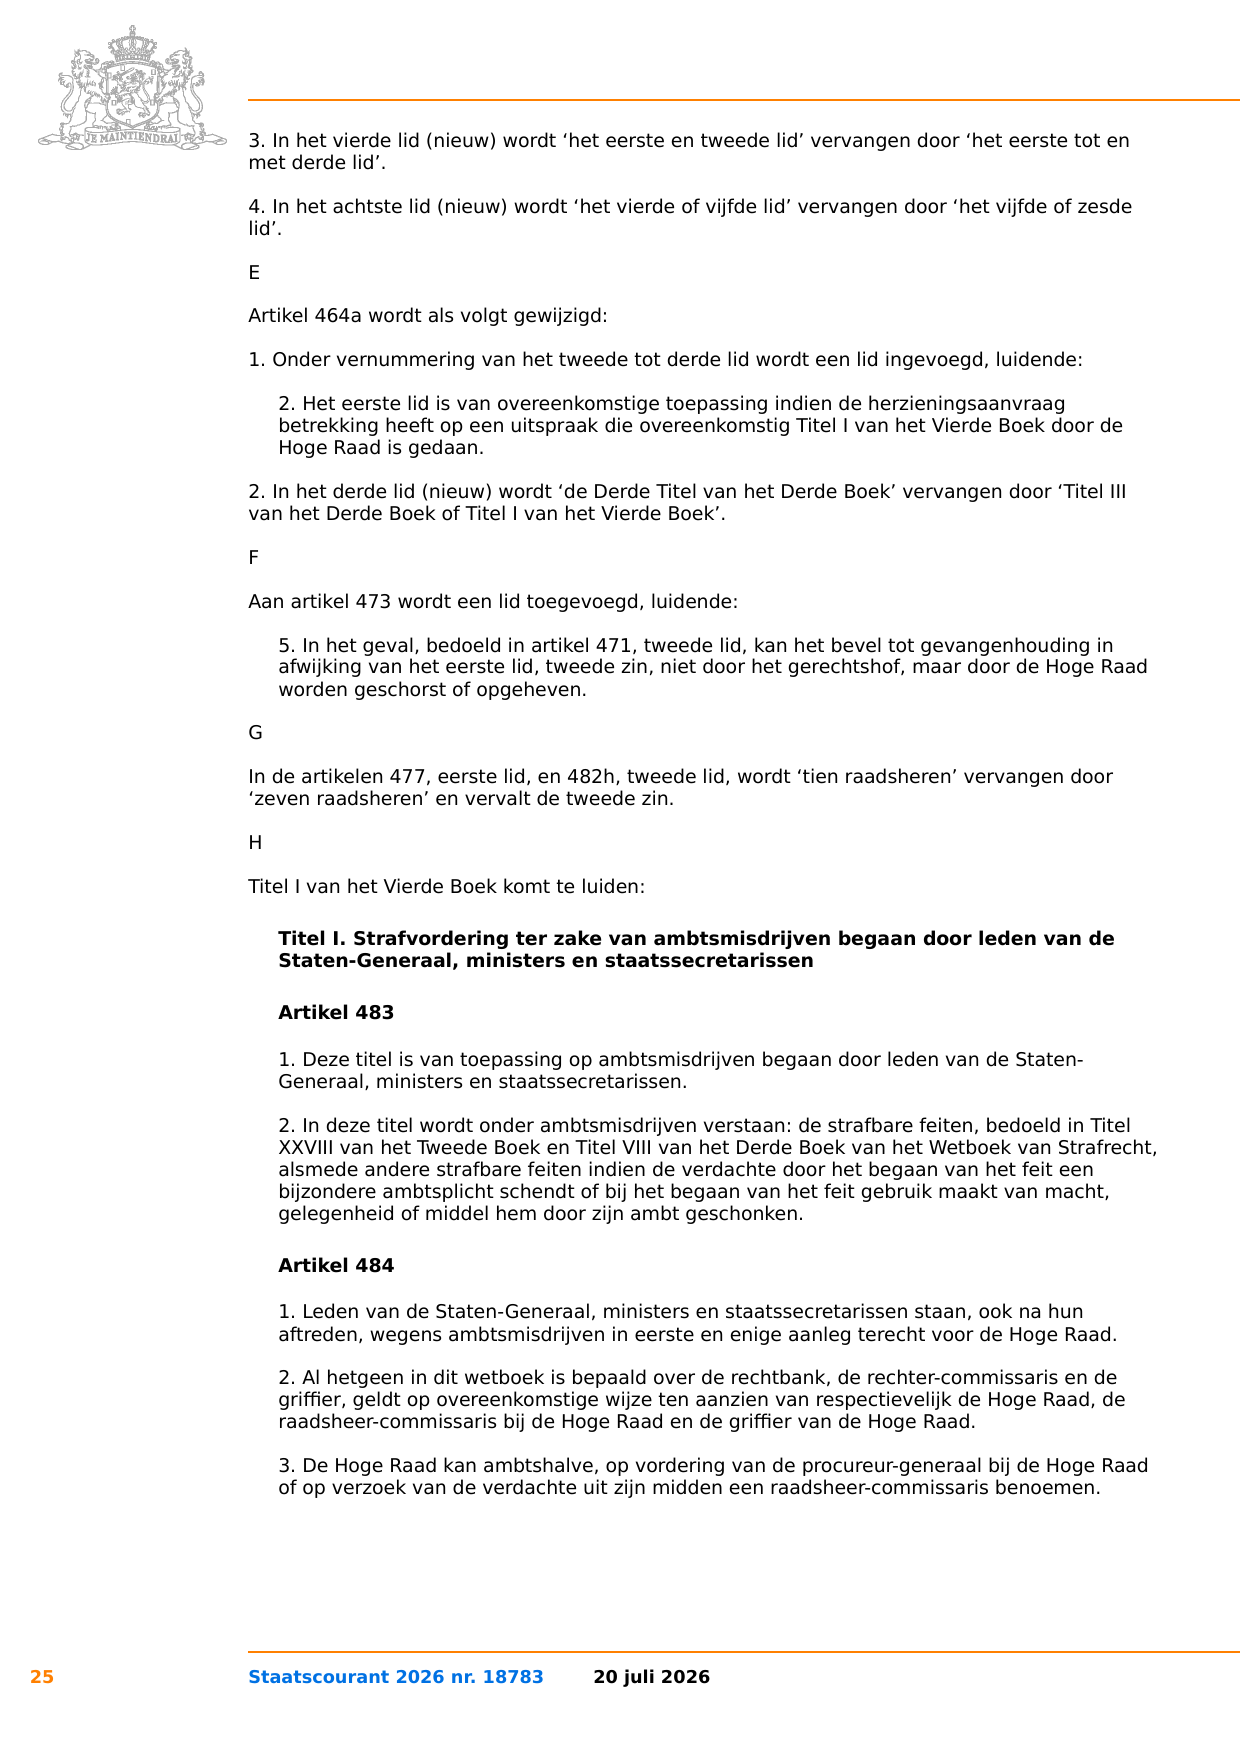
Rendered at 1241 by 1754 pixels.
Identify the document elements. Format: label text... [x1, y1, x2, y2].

text 1. Onder vernummering van het tweede tot derde lid wordt een lid ingevoegd, luidende: [248, 349, 1163, 371]
picture [38, 25, 227, 150]
text In de artikelen 477, eerste lid, en 482h, tweede lid, wordt ‘tien raadsheren’ vervangen door ‘zeven raadsheren’ en vervalt de tweede zin. [248, 766, 1163, 810]
text Titel I van het Vierde Boek komt te luiden: [248, 876, 1163, 898]
text Aan artikel 473 wordt een lid toegevoegd, luidende: [248, 591, 1163, 613]
text 2. In deze titel wordt onder ambtsmisdrijven verstaan: de strafbare feiten, bedoeld in Titel XXVIII van het Tweede Boek en Titel VIII van het Derde Boek van het Wetboek van Strafrecht, alsmede andere strafbare feiten indien de verdachte door het begaan van het feit een bijzondere ambtsplicht schendt of bij het begaan van het feit gebruik maakt van macht, gelegenheid of middel hem door zijn ambt geschonken. [278, 1114, 1163, 1224]
text 2. Al hetgeen in dit wetboek is bepaald over de rechtbank, de rechter-commissaris en de griffier, geldt op overeenkomstige wijze ten aanzien van respectievelijk de Hoge Raad, de raadsheer-commissaris bij de Hoge Raad en de griffier van de Hoge Raad. [278, 1367, 1163, 1433]
text 4. In het achtste lid (nieuw) wordt ‘het vierde of vijfde lid’ vervangen door ‘het vijfde of zesde lid’. [248, 196, 1163, 240]
text Artikel 464a wordt als volgt gewijzigd: [248, 305, 1163, 327]
text 2. Het eerste lid is van overeenkomstige toepassing indien de herzieningsaanvraag betrekking heeft op een uitspraak die overeenkomstig Titel I van het Vierde Boek door de Hoge Raad is gedaan. [278, 393, 1163, 459]
text 1. Deze titel is van toepassing op ambtsmisdrijven begaan door leden van de Staten-Generaal, ministers en staatssecretarissen. [278, 1049, 1163, 1093]
text H [248, 832, 1163, 854]
text 3. In het vierde lid (nieuw) wordt ‘het eerste en tweede lid’ vervangen door ‘het eerste tot en met derde lid’. [248, 130, 1163, 174]
text F [248, 547, 1163, 569]
text E [248, 262, 1163, 283]
subtitle Titel I. Strafvordering ter zake van ambtsmisdrijven begaan door leden van de Staten-Generaal, ministers en staatssecretarissen [278, 928, 1163, 972]
text 1. Leden van de Staten-Generaal, ministers en staatssecretarissen staan, ook na hun aftreden, wegens ambtsmisdrijven in eerste en enige aanleg terecht voor de Hoge Raad. [278, 1301, 1163, 1345]
subtitle Artikel 484 [278, 1254, 1163, 1276]
text 5. In het geval, bedoeld in artikel 471, tweede lid, kan het bevel tot gevangenhouding in afwijking van het eerste lid, tweede zin, niet door het gerechtshof, maar door de Hoge Raad worden geschorst of opgeheven. [278, 634, 1163, 700]
text 2. In het derde lid (nieuw) wordt ‘de Derde Titel van het Derde Boek’ vervangen door ‘Titel III van het Derde Boek of Titel I van het Vierde Boek’. [248, 481, 1163, 525]
text G [248, 722, 1163, 744]
text 3. De Hoge Raad kan ambtshalve, op vordering van de procureur-generaal bij de Hoge Raad of op verzoek van de verdachte uit zijn midden een raadsheer-commissaris benoemen. [278, 1455, 1163, 1499]
subtitle Artikel 483 [278, 1002, 1163, 1024]
